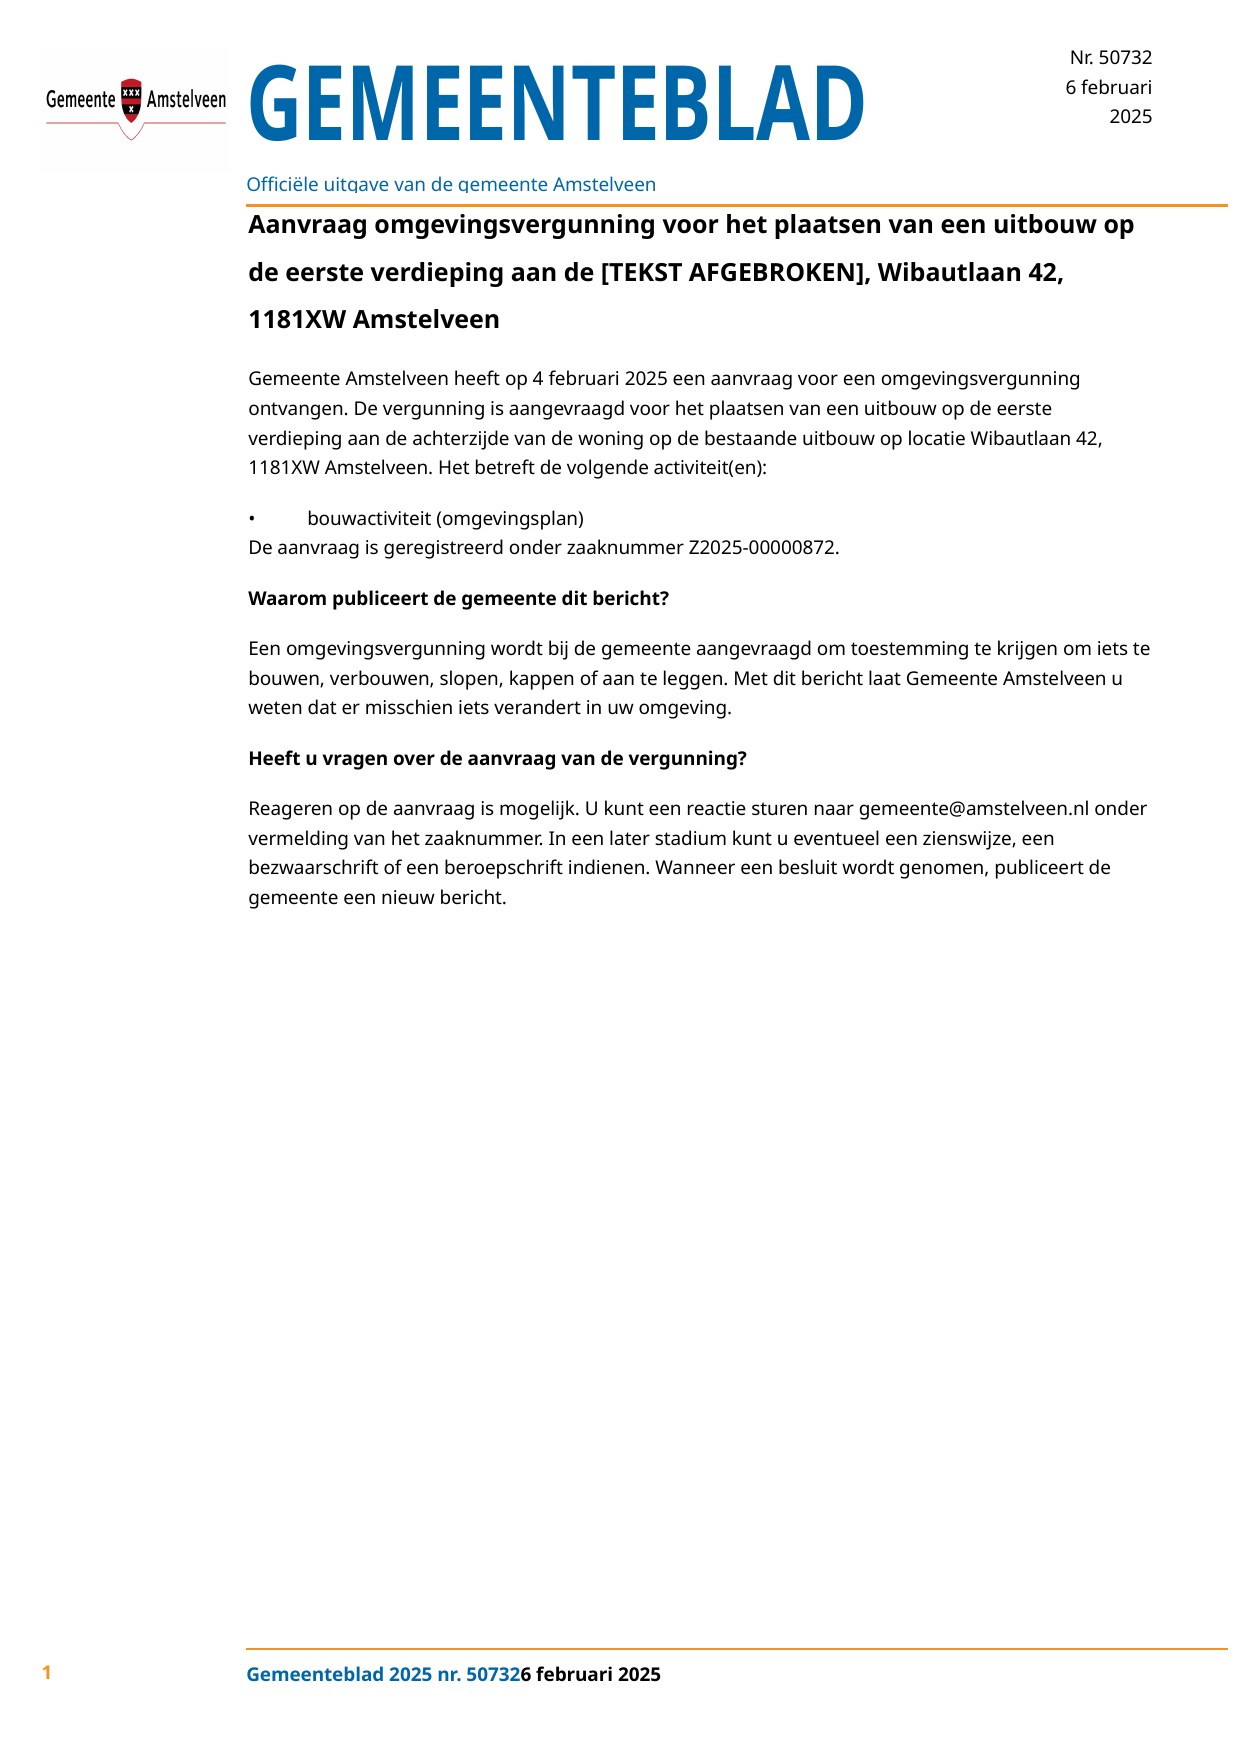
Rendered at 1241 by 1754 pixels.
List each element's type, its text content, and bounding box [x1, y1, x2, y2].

picture [41, 47, 231, 172]
text Reageren op de aanvraag is mogelijk. U kunt een reactie sturen naar gemeente@amstelveen.nl onder vermelding van het zaaknummer. In een later stadium kunt u eventueel een zienswijze, een bezwaarschrift of een beroepschrift indienen. Wanneer een besluit wordt genomen, publiceert de gemeente een nieuw bericht. [248, 795, 1152, 909]
text Een omgevingsvergunning wordt bij de gemeente aangevraagd om toestemming te krijgen om iets te bouwen, verbouwen, slopen, kappen of aan te leggen. Met dit bericht laat Gemeente Amstelveen u weten dat er misschien iets verandert in uw omgeving. [248, 635, 1152, 720]
text Heeft u vragen over de aanvraag van de vergunning? [248, 745, 1152, 770]
text Aanvraag omgevingsvergunning voor het plaatsen van een uitbouw op de eerste verdieping aan de [TEKST AFGEBROKEN], Wibautlaan 42, 1181XW Amstelveen [248, 207, 1152, 336]
text Gemeente Amstelveen heeft op 4 februari 2025 een aanvraag voor een omgevingsvergunning ontvangen. De vergunning is aangevraagd voor het plaatsen van een uitbouw op de eerste verdieping aan de achterzijde van de woning op de bestaande uitbouw op locatie Wibautlaan 42, 1181XW Amstelveen. Het betreft de volgende activiteit(en): [248, 366, 1152, 480]
text Waarom publiceert de gemeente dit bericht? [248, 585, 1152, 610]
text De aanvraag is geregistreerd onder zaaknummer Z2025-00000872. [248, 534, 1152, 560]
list bouwactiviteit (omgevingsplan) [248, 505, 1152, 530]
